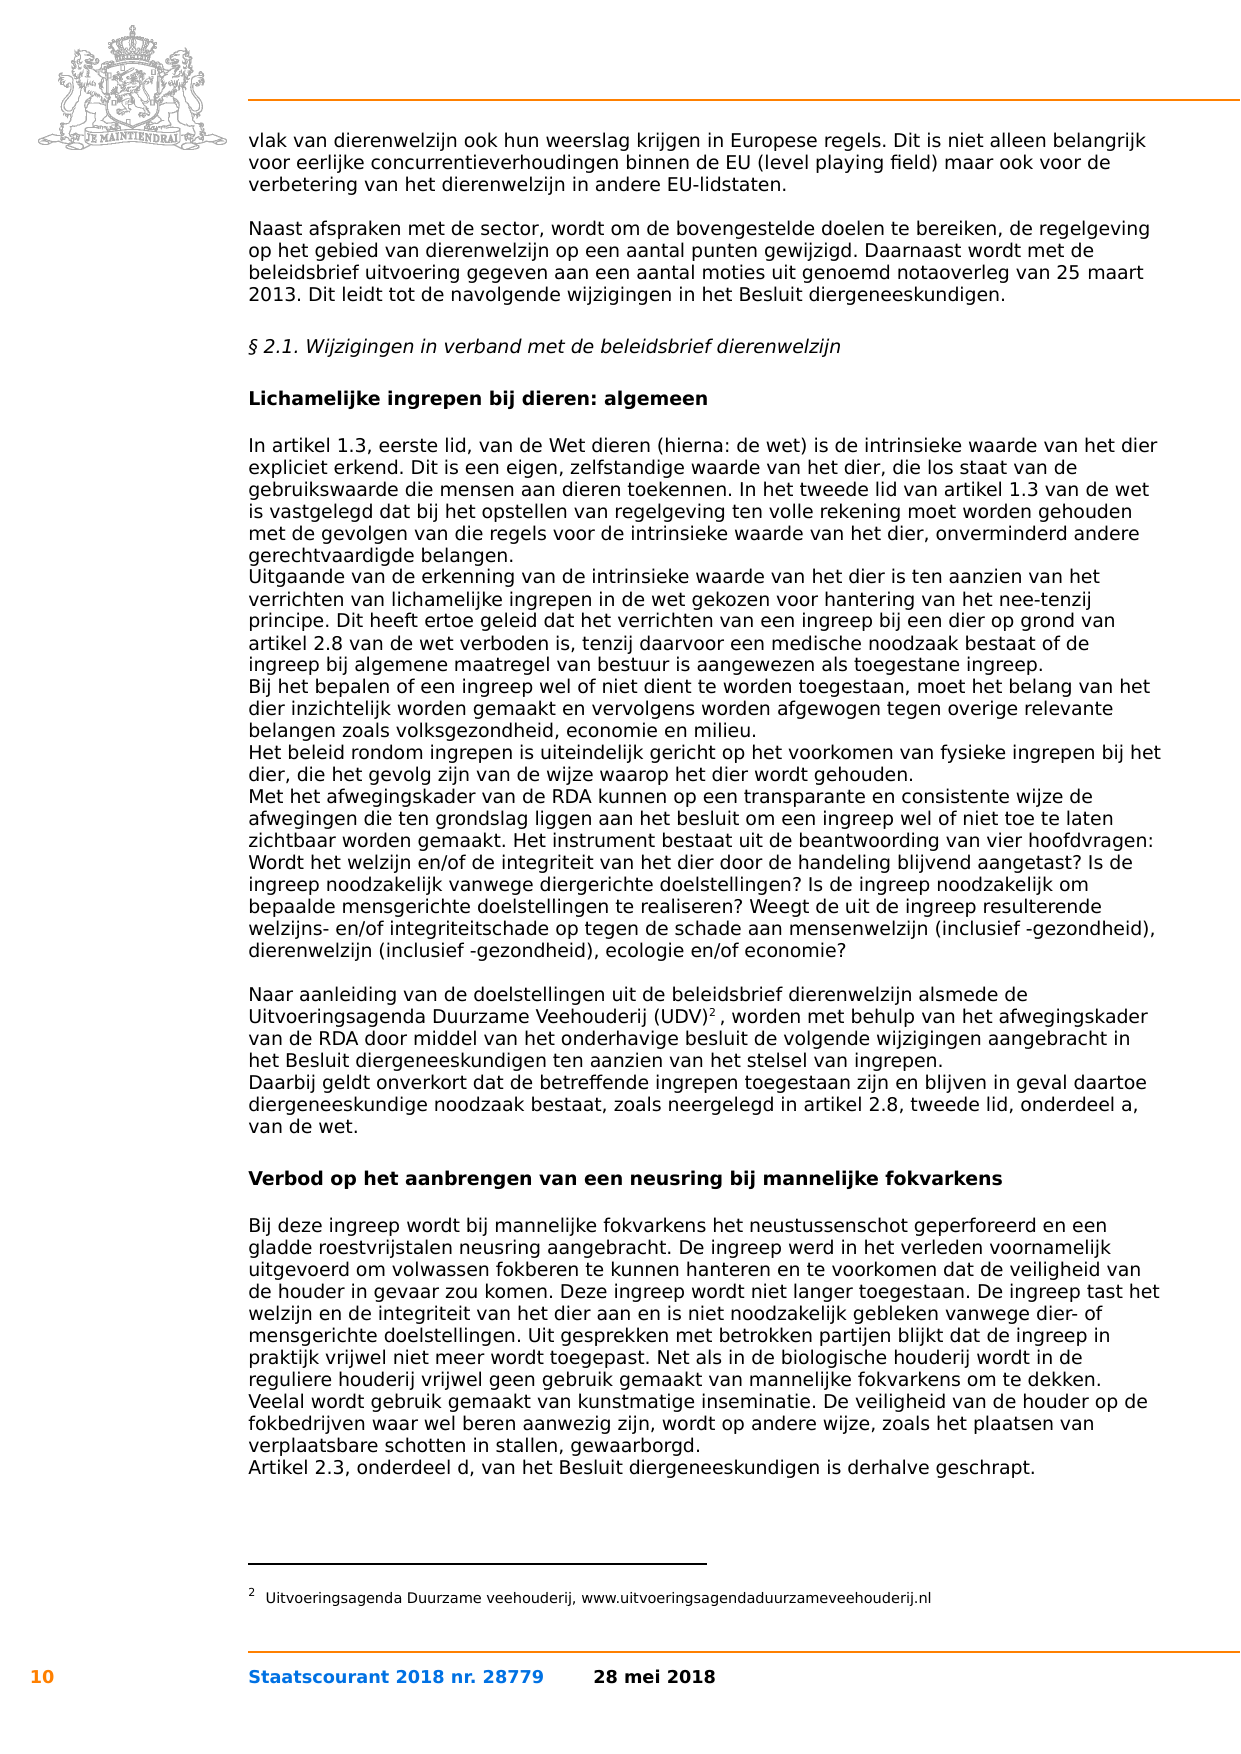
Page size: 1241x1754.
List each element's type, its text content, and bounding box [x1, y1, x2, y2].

subtitle Lichamelijke ingrepen bij dieren: algemeen [248, 388, 1163, 409]
text Naast afspraken met de sector, wordt om de bovengestelde doelen te bereiken, de regelgeving op het gebied van dierenwelzijn op een aantal punten gewijzigd. Daarnaast wordt met de beleidsbrief uitvoering gegeven aan een aantal moties uit genoemd notaoverleg van 25 maart 2013. Dit leidt tot de navolgende wijzigingen in het Besluit diergeneeskundigen. [248, 218, 1163, 306]
text In artikel 1.3, eerste lid, van de Wet dieren (hierna: de wet) is de intrinsieke waarde van het dier expliciet erkend. Dit is een eigen, zelfstandige waarde van het dier, die los staat van de gebruikswaarde die mensen aan dieren toekennen. In het tweede lid van artikel 1.3 van de wet is vastgelegd dat bij het opstellen van regelgeving ten volle rekening moet worden gehouden met de gevolgen van die regels voor de intrinsieke waarde van het dier, onverminderd andere gerechtvaardigde belangen. [248, 434, 1163, 566]
text Naar aanleiding van de doelstellingen uit de beleidsbrief dierenwelzijn alsmede de Uitvoeringsagenda Duurzame Veehouderij (UDV), worden met behulp van het afwegingskader van de RDA door middel van het onderhavige besluit de volgende wijzigingen aangebracht in het Besluit diergeneeskundigen ten aanzien van het stelsel van ingrepen. [248, 984, 1163, 1072]
picture [38, 25, 227, 150]
text Bij het bepalen of een ingreep wel of niet dient te worden toegestaan, moet het belang van het dier inzichtelijk worden gemaakt en vervolgens worden afgewogen tegen overige relevante belangen zoals volksgezondheid, economie en milieu. [248, 676, 1163, 742]
text Uitvoeringsagenda Duurzame veehouderij, www.uitvoeringsagendaduurzameveehouderij.nl [248, 1586, 1163, 1608]
text Bij deze ingreep wordt bij mannelijke fokvarkens het neustussenschot geperforeerd en een gladde roestvrijstalen neusring aangebracht. De ingreep werd in het verleden voornamelijk uitgevoerd om volwassen fokberen te kunnen hanteren en te voorkomen dat de veiligheid van de houder in gevaar zou komen. Deze ingreep wordt niet langer toegestaan. De ingreep tast het welzijn en de integriteit van het dier aan en is niet noodzakelijk gebleken vanwege dier- of mensgerichte doelstellingen. Uit gesprekken met betrokken partijen blijkt dat de ingreep in praktijk vrijwel niet meer wordt toegepast. Net als in de biologische houderij wordt in de reguliere houderij vrijwel geen gebruik gemaakt van mannelijke fokvarkens om te dekken. Veelal wordt gebruik gemaakt van kunstmatige inseminatie. De veiligheid van de houder op de fokbedrijven waar wel beren aanwezig zijn, wordt op andere wijze, zoals het plaatsen van verplaatsbare schotten in stallen, gewaarborgd. [248, 1215, 1163, 1457]
text Daarbij geldt onverkort dat de betreffende ingrepen toegestaan zijn en blijven in geval daartoe diergeneeskundige noodzaak bestaat, zoals neergelegd in artikel 2.8, tweede lid, onderdeel a, van de wet. [248, 1072, 1163, 1138]
text Uitgaande van de erkenning van de intrinsieke waarde van het dier is ten aanzien van het verrichten van lichamelijke ingrepen in de wet gekozen voor hantering van het nee-tenzij principe. Dit heeft ertoe geleid dat het verrichten van een ingreep bij een dier op grond van artikel 2.8 van de wet verboden is, tenzij daarvoor een medische noodzaak bestaat of de ingreep bij algemene maatregel van bestuur is aangewezen als toegestane ingreep. [248, 566, 1163, 676]
text Het beleid rondom ingrepen is uiteindelijk gericht op het voorkomen van fysieke ingrepen bij het dier, die het gevolg zijn van de wijze waarop het dier wordt gehouden. [248, 742, 1163, 786]
text vlak van dierenwelzijn ook hun weerslag krijgen in Europese regels. Dit is niet alleen belangrijk voor eerlijke concurrentieverhoudingen binnen de EU (level playing field) maar ook voor de verbetering van het dierenwelzijn in andere EU-lidstaten. [248, 130, 1163, 196]
subtitle § 2.1. Wijzigingen in verband met de beleidsbrief dierenwelzijn [248, 336, 1163, 358]
text Artikel 2.3, onderdeel d, van het Besluit diergeneeskundigen is derhalve geschrapt. [248, 1457, 1163, 1478]
subtitle Verbod op het aanbrengen van een neusring bij mannelijke fokvarkens [248, 1168, 1163, 1190]
text Met het afwegingskader van de RDA kunnen op een transparante en consistente wijze de afwegingen die ten grondslag liggen aan het besluit om een ingreep wel of niet toe te laten zichtbaar worden gemaakt. Het instrument bestaat uit de beantwoording van vier hoofdvragen: Wordt het welzijn en/of de integriteit van het dier door de handeling blijvend aangetast? Is de ingreep noodzakelijk vanwege diergerichte doelstellingen? Is de ingreep noodzakelijk om bepaalde mensgerichte doelstellingen te realiseren? Weegt de uit de ingreep resulterende welzijns- en/of integriteitschade op tegen de schade aan mensenwelzijn (inclusief -gezondheid), dierenwelzijn (inclusief -gezondheid), ecologie en/of economie? [248, 786, 1163, 962]
